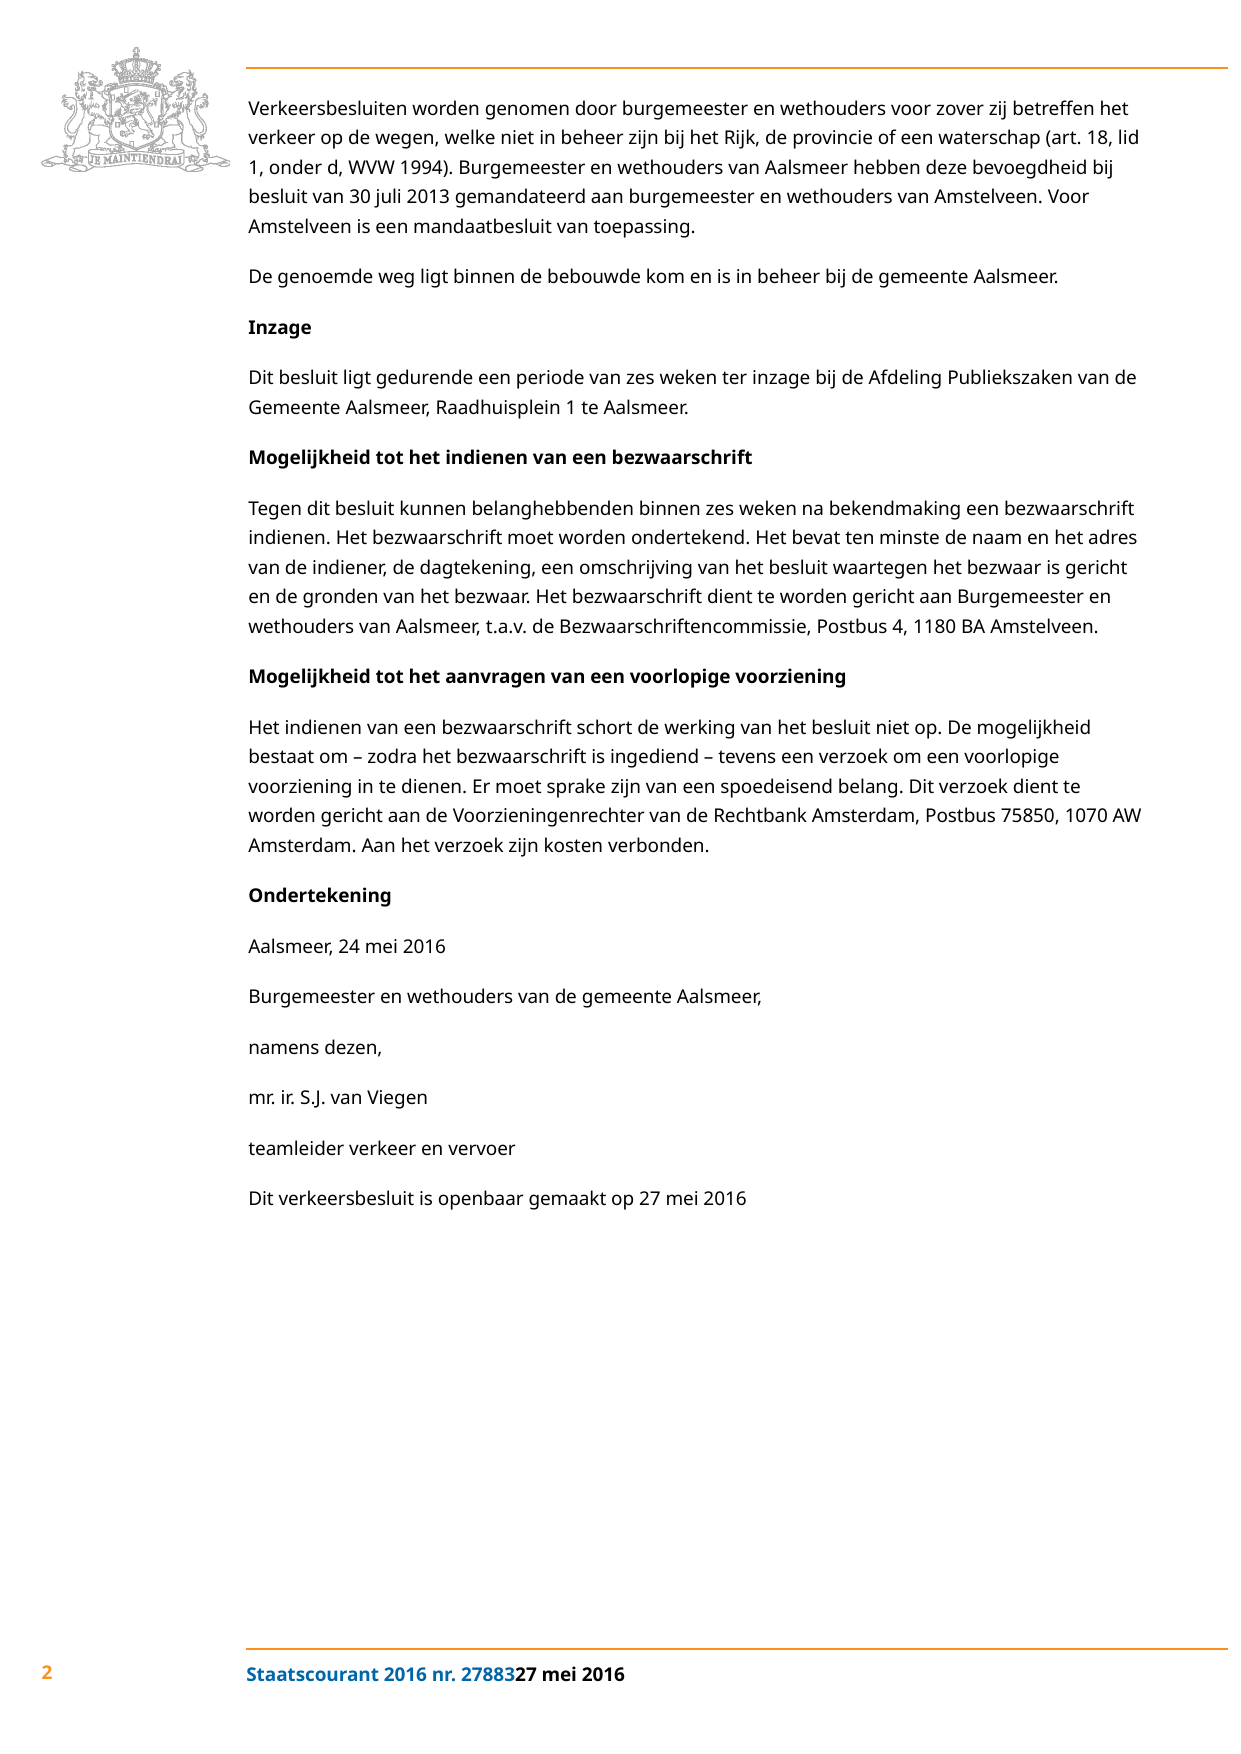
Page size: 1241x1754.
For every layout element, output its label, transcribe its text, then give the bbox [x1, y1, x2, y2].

text Mogelijkheid tot het aanvragen van een voorlopige voorziening [248, 663, 1152, 689]
text mr. ir. S.J. van Viegen [248, 1084, 1152, 1110]
text namens dezen, [248, 1034, 1152, 1060]
text Ondertekening [248, 883, 1152, 908]
text Verkeersbesluiten worden genomen door burgemeester en wethouders voor zover zij betreffen het verkeer op de wegen, welke niet in beheer zijn bij het Rijk, de provincie of een waterschap (art. 18, lid 1, onder d, WVW 1994). Burgemeester en wethouders van Aalsmeer hebben deze bevoegdheid bij besluit van 30 juli 2013 gemandateerd aan burgemeester en wethouders van Amstelveen. Voor Amstelveen is een mandaatbesluit van toepassing. [248, 95, 1152, 239]
text Dit besluit ligt gedurende een periode van zes weken ter inzage bij de Afdeling Publiekszaken van de Gemeente Aalsmeer, Raadhuisplein 1 te Aalsmeer. [248, 364, 1152, 420]
picture [41, 47, 231, 172]
text teamleider verkeer en vervoer [248, 1135, 1152, 1161]
text Dit verkeersbesluit is openbaar gemaakt op 27 mei 2016 [248, 1185, 1152, 1211]
text Burgemeester en wethouders van de gemeente Aalsmeer, [248, 983, 1152, 1009]
text Inzage [248, 314, 1152, 340]
text Aalsmeer, 24 mei 2016 [248, 933, 1152, 959]
text Tegen dit besluit kunnen belanghebbenden binnen zes weken na bekendmaking een bezwaarschrift indienen. Het bezwaarschrift moet worden ondertekend. Het bevat ten minste de naam en het adres van de indiener, de dagtekening, een omschrijving van het besluit waartegen het bezwaar is gericht en de gronden van het bezwaar. Het bezwaarschrift dient te worden gericht aan Burgemeester en wethouders van Aalsmeer, t.a.v. de Bezwaarschriftencommissie, Postbus 4, 1180 BA Amstelveen. [248, 495, 1152, 639]
text Het indienen van een bezwaarschrift schort de werking van het besluit niet op. De mogelijkheid bestaat om – zodra het bezwaarschrift is ingediend – tevens een verzoek om een voorlopige voorziening in te dienen. Er moet sprake zijn van een spoedeisend belang. Dit verzoek dient te worden gericht aan de Voorzieningenrechter van de Rechtbank Amsterdam, Postbus 75850, 1070 AW Amsterdam. Aan het verzoek zijn kosten verbonden. [248, 714, 1152, 858]
text Mogelijkheid tot het indienen van een bezwaarschrift [248, 444, 1152, 470]
text De genoemde weg ligt binnen de bebouwde kom en is in beheer bij de gemeente Aalsmeer. [248, 263, 1152, 289]
